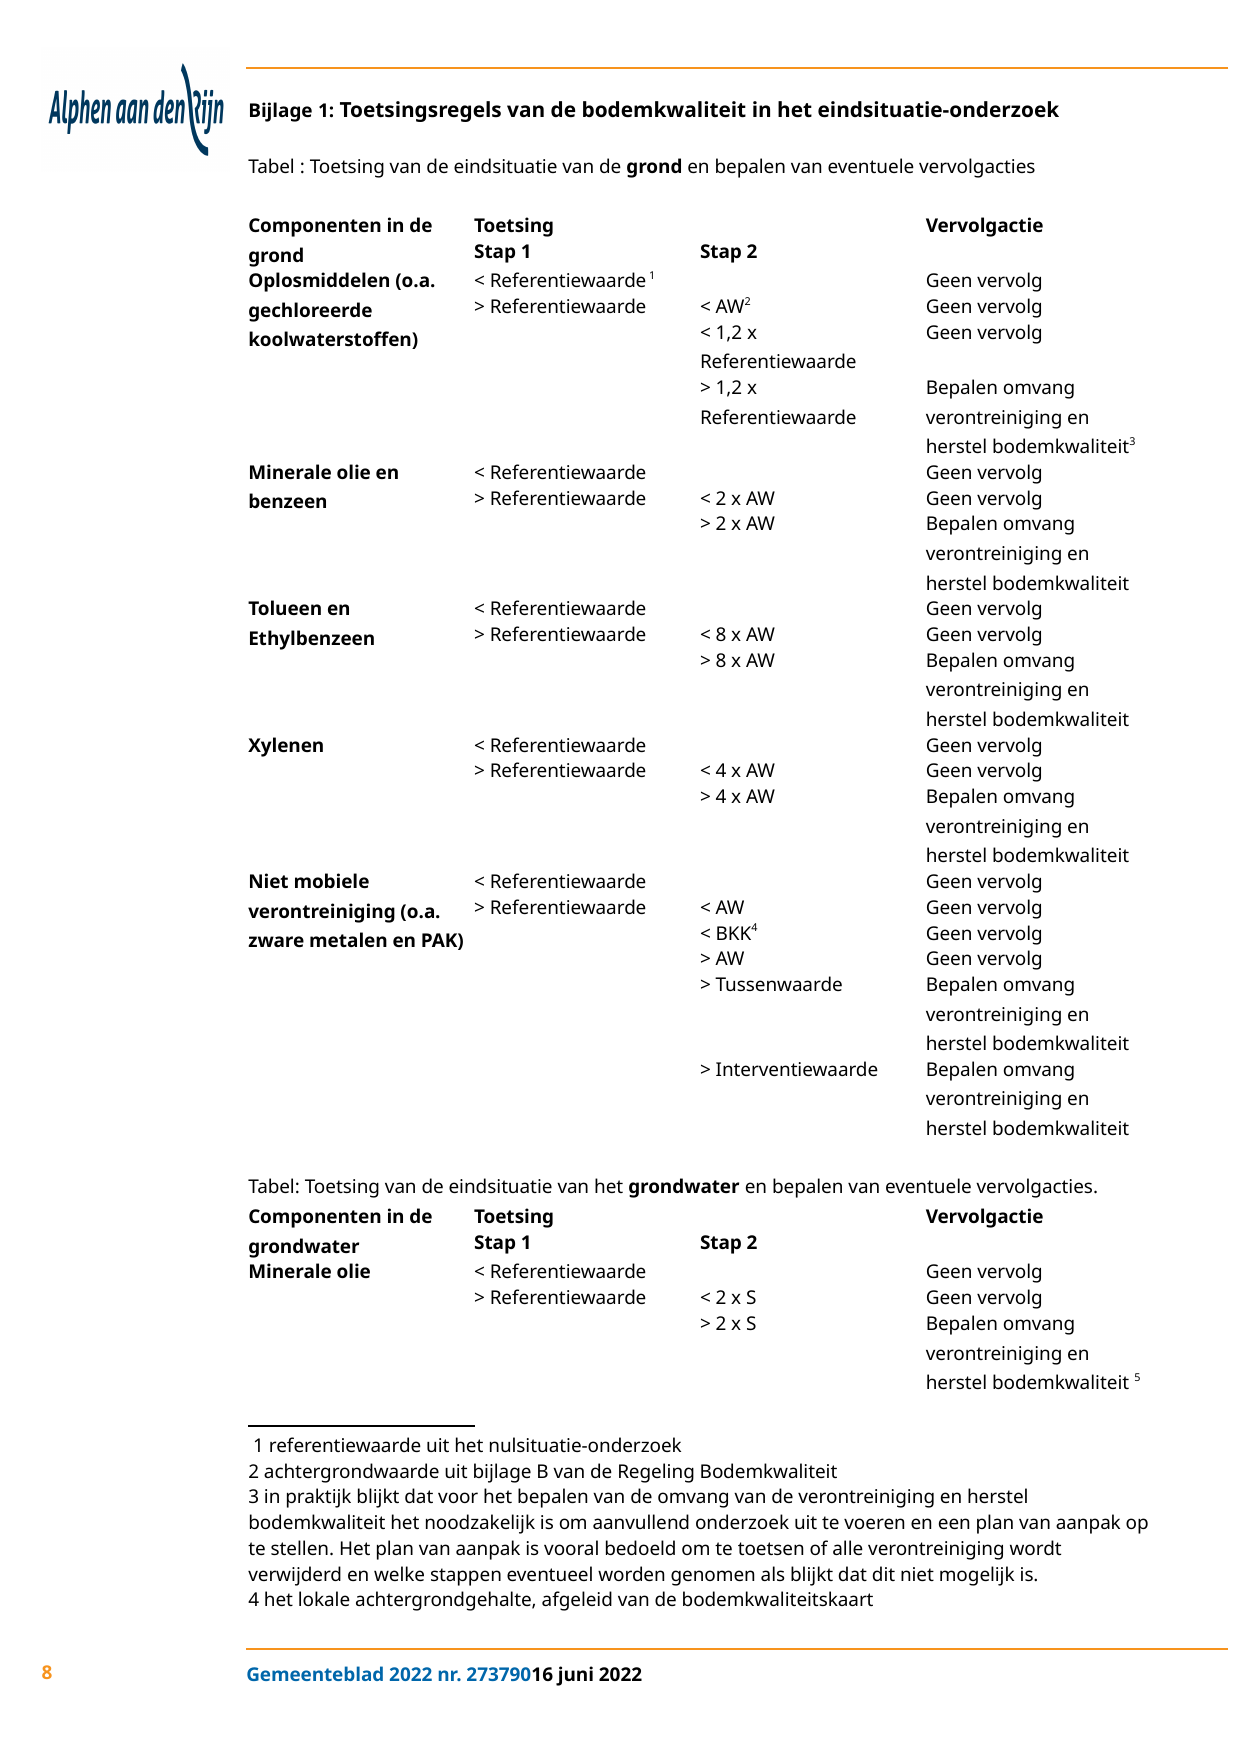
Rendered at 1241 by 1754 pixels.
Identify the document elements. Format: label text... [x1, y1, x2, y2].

table_cell Geen vervolg [926, 485, 1152, 511]
table_cell Geen vervolg [926, 459, 1152, 485]
table_cell > 1,2 x Referentiewaarde [700, 374, 926, 459]
table_header Toetsing [474, 1204, 926, 1229]
table_cell Bepalen omvang verontreiniging en herstel bodemkwaliteit [926, 374, 1152, 459]
table_cell > Referentiewaarde [474, 621, 700, 732]
table_cell > Referentiewaarde [474, 894, 700, 1141]
table_cell > Referentiewaarde [474, 1285, 700, 1395]
table_cell Geen vervolg [926, 268, 1152, 293]
table_cell < 2 x AW [700, 485, 926, 511]
table_header Componenten in de grond [248, 212, 474, 267]
table_cell [700, 868, 926, 894]
table_cell Geen vervolg [926, 1259, 1152, 1284]
table_cell Bepalen omvang verontreiniging en herstel bodemkwaliteit [926, 971, 1152, 1056]
table_cell [700, 268, 926, 293]
table_cell Geen vervolg [926, 319, 1152, 374]
table_cell Geen vervolg [926, 894, 1152, 920]
table_cell > Referentiewaarde [474, 485, 700, 596]
table_cell Oplosmiddelen (o.a. gechloreerde koolwaterstoffen) [248, 268, 474, 459]
table_cell Bepalen omvang verontreiniging en herstel bodemkwaliteit [926, 1310, 1152, 1395]
table_cell > AW [700, 945, 926, 971]
table_cell Geen vervolg [926, 596, 1152, 621]
table_cell Stap 1 [474, 1229, 700, 1259]
table_cell < Referentiewaarde [474, 868, 700, 894]
text Bijlage 1: Toetsingsregels van de bodemkwaliteit in het eindsituatie-onderzoek [248, 95, 1152, 123]
table_header Vervolgactie [926, 212, 1152, 267]
table_cell < Referentiewaarde [474, 596, 700, 621]
table_cell [700, 732, 926, 758]
table_cell > Referentiewaarde [474, 293, 700, 459]
table_cell Tolueen en Ethylbenzeen [248, 596, 474, 732]
table_cell Bepalen omvang verontreiniging en herstel bodemkwaliteit [926, 511, 1152, 596]
table_cell > Referentiewaarde [474, 758, 700, 868]
table_cell Bepalen omvang verontreiniging en herstel bodemkwaliteit [926, 1056, 1152, 1141]
table_cell > Tussenwaarde [700, 971, 926, 1056]
table_cell < BKK [700, 920, 926, 945]
table_cell < Referentiewaarde [474, 268, 700, 293]
table_cell Bepalen omvang verontreiniging en herstel bodemkwaliteit [926, 647, 1152, 732]
table_cell < Referentiewaarde [474, 732, 700, 758]
table_cell > 4 x AW [700, 783, 926, 868]
text Tabel : Toetsing van de eindsituatie van de grond en bepalen van eventuele vervolgacties [248, 153, 1152, 179]
table_cell Bepalen omvang verontreiniging en herstel bodemkwaliteit [926, 783, 1152, 868]
table_cell < 1,2 x Referentiewaarde [700, 319, 926, 374]
table_cell < 2 x S [700, 1285, 926, 1310]
table_cell [700, 1259, 926, 1284]
table_cell Geen vervolg [926, 1285, 1152, 1310]
picture [41, 47, 231, 172]
table_cell < Referentiewaarde [474, 1259, 700, 1284]
table_cell > Interventiewaarde [700, 1056, 926, 1141]
table_cell Geen vervolg [926, 758, 1152, 783]
table_cell Geen vervolg [926, 621, 1152, 647]
table_cell Geen vervolg [926, 868, 1152, 894]
table_cell < AW [700, 894, 926, 920]
table_cell > 8 x AW [700, 647, 926, 732]
table_cell < 4 x AW [700, 758, 926, 783]
table_cell Minerale olie [248, 1259, 474, 1395]
table_cell Niet mobiele verontreiniging (o.a. zware metalen en PAK) [248, 868, 474, 1141]
text Tabel: Toetsing van de eindsituatie van het grondwater en bepalen van eventuele vervolgacties. [248, 1174, 1152, 1199]
table_cell [700, 596, 926, 621]
table_cell < 8 x AW [700, 621, 926, 647]
table_cell > 2 x AW [700, 511, 926, 596]
table_header Vervolgactie [926, 1204, 1152, 1259]
table_cell < Referentiewaarde [474, 459, 700, 485]
table_cell Minerale olie en benzeen [248, 459, 474, 596]
table_cell Geen vervolg [926, 293, 1152, 319]
table_cell Stap 1 [474, 238, 700, 267]
table_header Toetsing [474, 212, 926, 238]
table_cell > 2 x S [700, 1310, 926, 1395]
table_cell [700, 459, 926, 485]
table_header Componenten in de grondwater [248, 1204, 474, 1259]
table_cell Geen vervolg [926, 945, 1152, 971]
table_cell Stap 2 [700, 1229, 926, 1259]
table_cell Geen vervolg [926, 732, 1152, 758]
table_cell Xylenen [248, 732, 474, 868]
table_cell Geen vervolg [926, 920, 1152, 945]
table_cell < AW [700, 293, 926, 319]
table_cell Stap 2 [700, 238, 926, 267]
